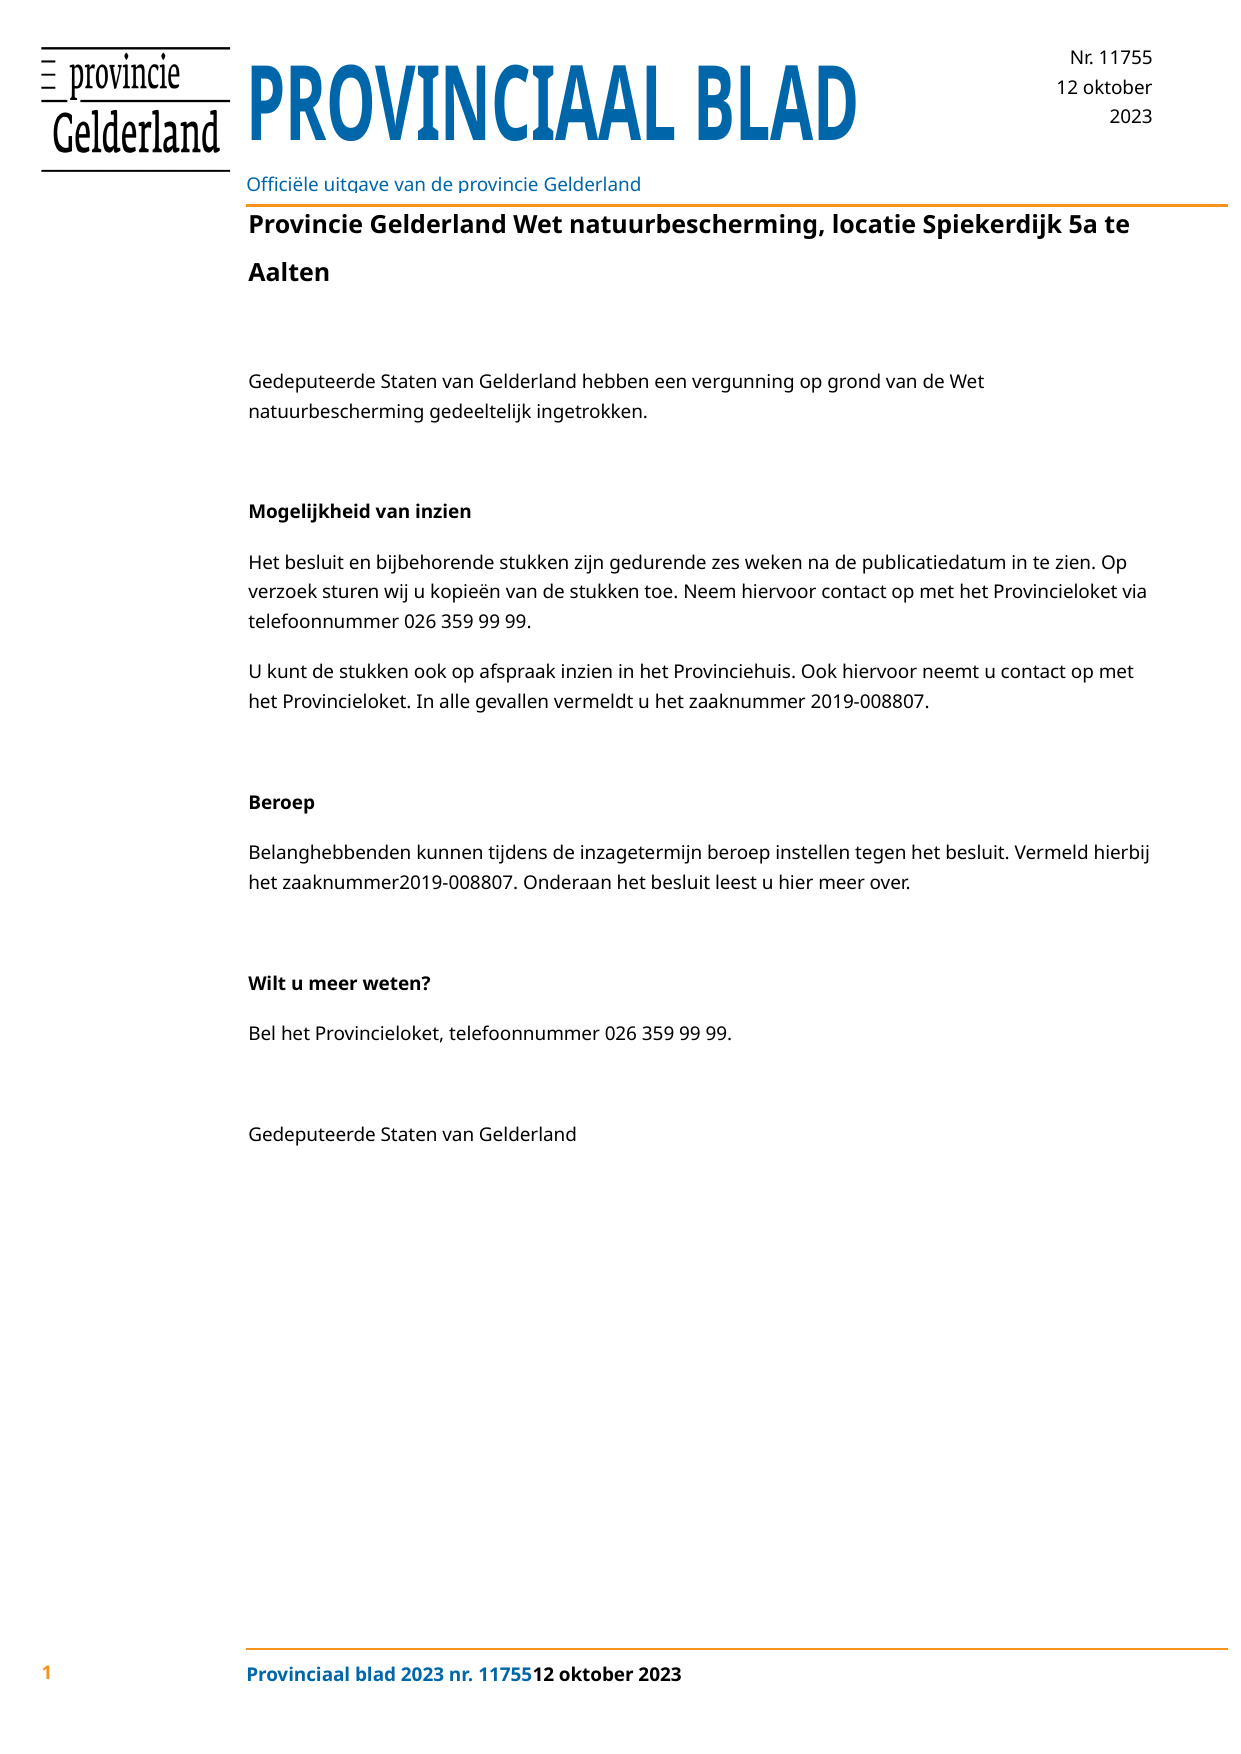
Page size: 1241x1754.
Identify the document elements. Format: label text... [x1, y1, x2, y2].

picture [41, 47, 231, 172]
text U kunt de stukken ook op afspraak inzien in het Provinciehuis. Ook hiervoor neemt u contact op met het Provincieloket. In alle gevallen vermeldt u het zaaknummer 2019-008807. [248, 659, 1152, 714]
text Mogelijkheid van inzien [248, 499, 1152, 524]
text Gedeputeerde Staten van Gelderland [248, 1121, 1152, 1147]
text Bel het Provincieloket, telefoonnummer 026 359 99 99. [248, 1020, 1152, 1046]
text Het besluit en bijbehorende stukken zijn gedurende zes weken na de publicatiedatum in te zien. Op verzoek sturen wij u kopieën van de stukken toe. Neem hiervoor contact op met het Provincieloket via telefoonnummer 026 359 99 99. [248, 549, 1152, 634]
text Wilt u meer weten? [248, 970, 1152, 996]
text Belanghebbenden kunnen tijdens de inzagetermijn beroep instellen tegen het besluit. Vermeld hierbij het zaaknummer2019-008807. Onderaan het besluit leest u hier meer over. [248, 839, 1152, 895]
text Beroep [248, 789, 1152, 815]
text Provincie Gelderland Wet natuurbescherming, locatie Spiekerdijk 5a te Aalten [248, 207, 1152, 288]
text Gedeputeerde Staten van Gelderland hebben een vergunning op grond van de Wet natuurbescherming gedeeltelijk ingetrokken. [248, 368, 1152, 424]
